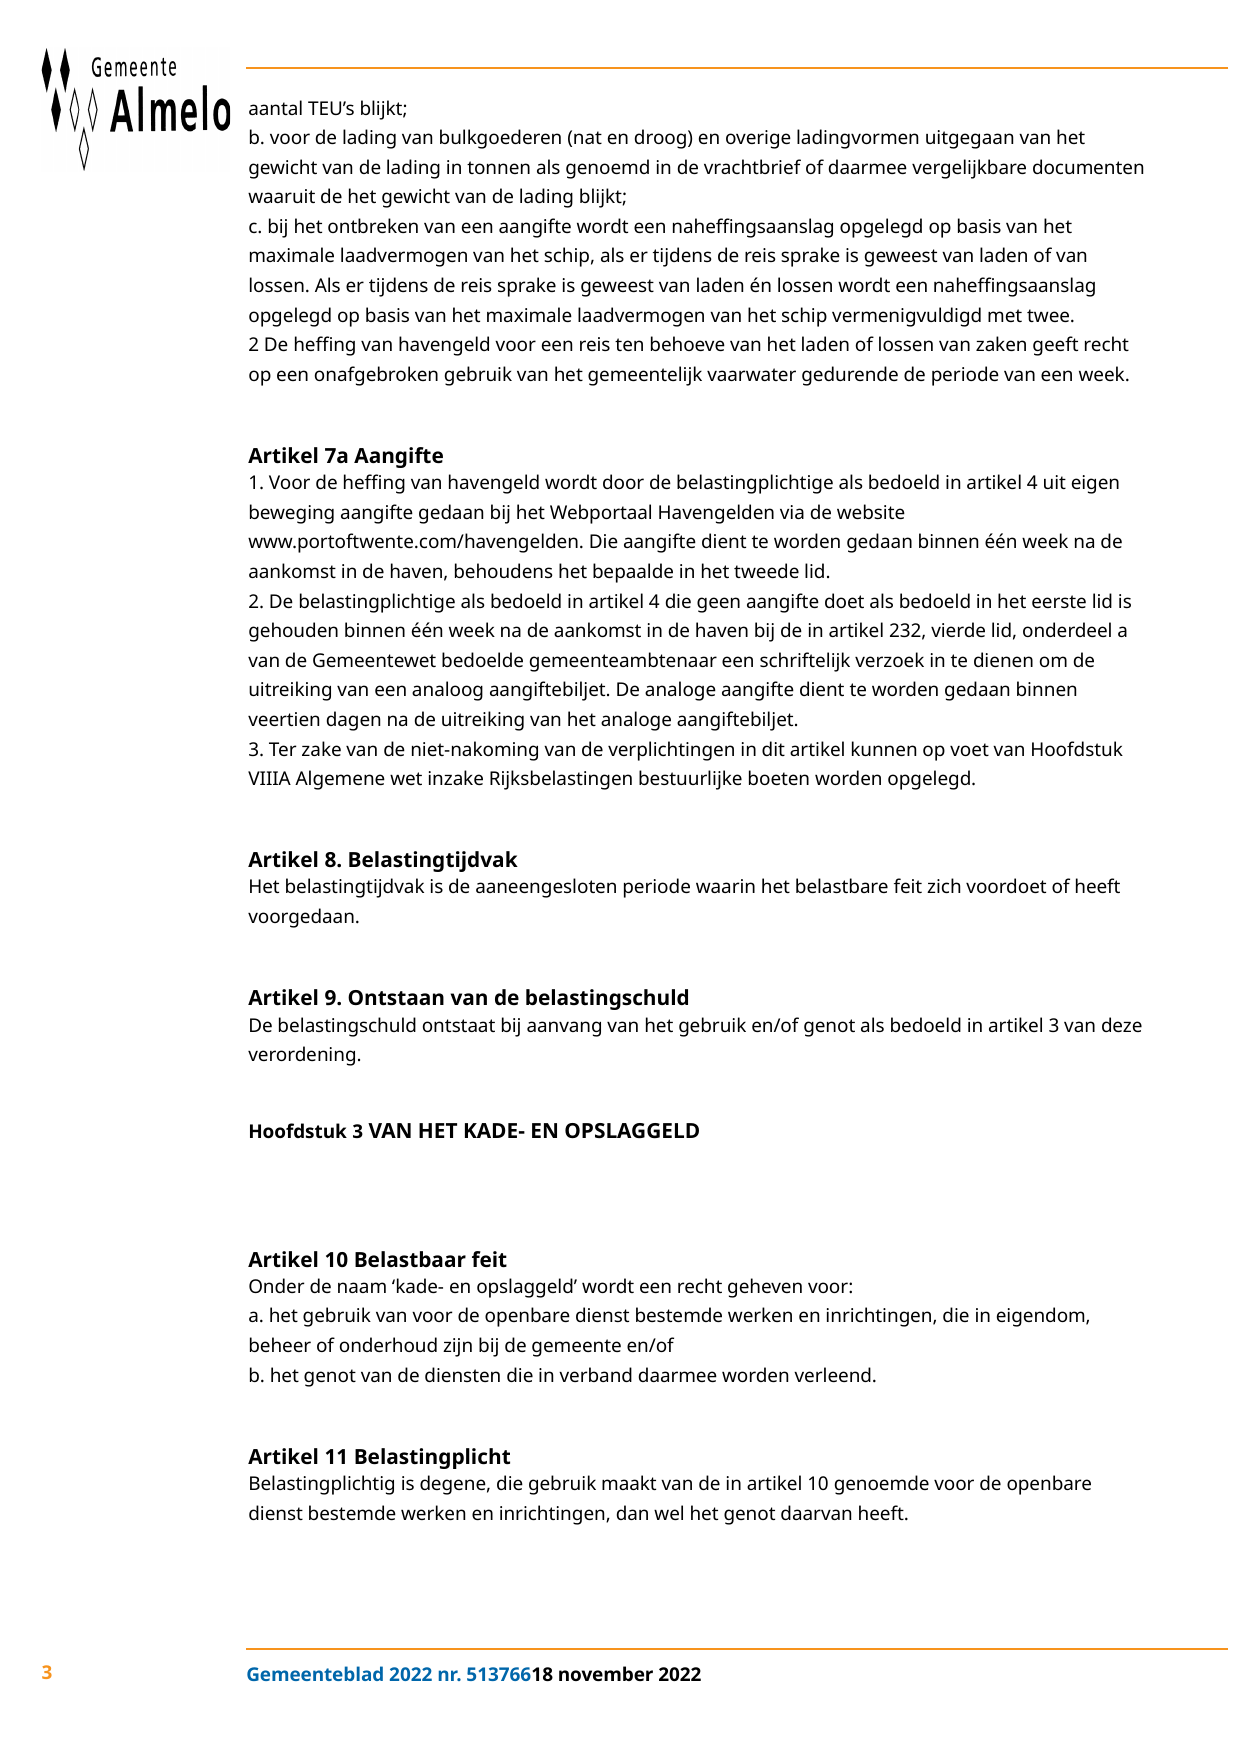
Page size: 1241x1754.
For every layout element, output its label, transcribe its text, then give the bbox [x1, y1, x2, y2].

text 2. De belastingplichtige als bedoeld in artikel 4 die geen aangifte doet als bedoeld in het eerste lid is gehouden binnen één week na de aankomst in de haven bij de in artikel 232, vierde lid, onderdeel a van de Gemeentewet bedoelde gemeenteambtenaar een schriftelijk verzoek in te dienen om de uitreiking van een analoog aangiftebiljet. De analoge aangifte dient te worden gedaan binnen veertien dagen na de uitreiking van het analoge aangiftebiljet. [248, 588, 1152, 732]
text Artikel 7a Aangifte [248, 441, 1152, 469]
text De belastingschuld ontstaat bij aanvang van het gebruik en/of genot als bedoeld in artikel 3 van deze verordening. [248, 1012, 1152, 1067]
text b. het genot van de diensten die in verband daarmee worden verleend. [248, 1362, 1152, 1388]
text Belastingplichtig is degene, die gebruik maakt van de in artikel 10 genoemde voor de openbare dienst bestemde werken en inrichtingen, dan wel het genot daarvan heeft. [248, 1470, 1152, 1526]
text Artikel 9. Ontstaan van de belastingschuld [248, 983, 1152, 1012]
text Artikel 8. Belastingtijdvak [248, 845, 1152, 874]
text Het belastingtijdvak is de aaneengesloten periode waarin het belastbare feit zich voordoet of heeft voorgedaan. [248, 874, 1152, 929]
text Hoofdstuk 3 VAN HET KADE- EN OPSLAGGELD [248, 1117, 1152, 1145]
text a. het gebruik van voor de openbare dienst bestemde werken en inrichtingen, die in eigendom, beheer of onderhoud zijn bij de gemeente en/of [248, 1303, 1152, 1358]
text Artikel 11 Belastingplicht [248, 1442, 1152, 1470]
text 2 De heffing van havengeld voor een reis ten behoeve van het laden of lossen van zaken geeft recht op een onafgebroken gebruik van het gemeentelijk vaarwater gedurende de periode van een week. [248, 331, 1152, 387]
picture [41, 47, 231, 172]
text aantal TEU’s blijkt; [248, 95, 1152, 121]
text Onder de naam ‘kade- en opslaggeld’ wordt een recht geheven voor: [248, 1273, 1152, 1299]
text Artikel 10 Belastbaar feit [248, 1245, 1152, 1273]
text 3. Ter zake van de niet-nakoming van de verplichtingen in dit artikel kunnen op voet van Hoofdstuk VIIIA Algemene wet inzake Rijksbelastingen bestuurlijke boeten worden opgelegd. [248, 736, 1152, 791]
text 1. Voor de heffing van havengeld wordt door de belastingplichtige als bedoeld in artikel 4 uit eigen beweging aangifte gedaan bij het Webportaal Havengelden via de website www.portoftwente.com/havengelden. Die aangifte dient te worden gedaan binnen één week na de aankomst in de haven, behoudens het bepaalde in het tweede lid. [248, 469, 1152, 584]
text c. bij het ontbreken van een aangifte wordt een naheffingsaanslag opgelegd op basis van het maximale laadvermogen van het schip, als er tijdens de reis sprake is geweest van laden of van lossen. Als er tijdens de reis sprake is geweest van laden én lossen wordt een naheffingsaanslag opgelegd op basis van het maximale laadvermogen van het schip vermenigvuldigd met twee. [248, 213, 1152, 328]
text b. voor de lading van bulkgoederen (nat en droog) en overige ladingvormen uitgegaan van het gewicht van de lading in tonnen als genoemd in de vrachtbrief of daarmee vergelijkbare documenten waaruit de het gewicht van de lading blijkt; [248, 124, 1152, 209]
